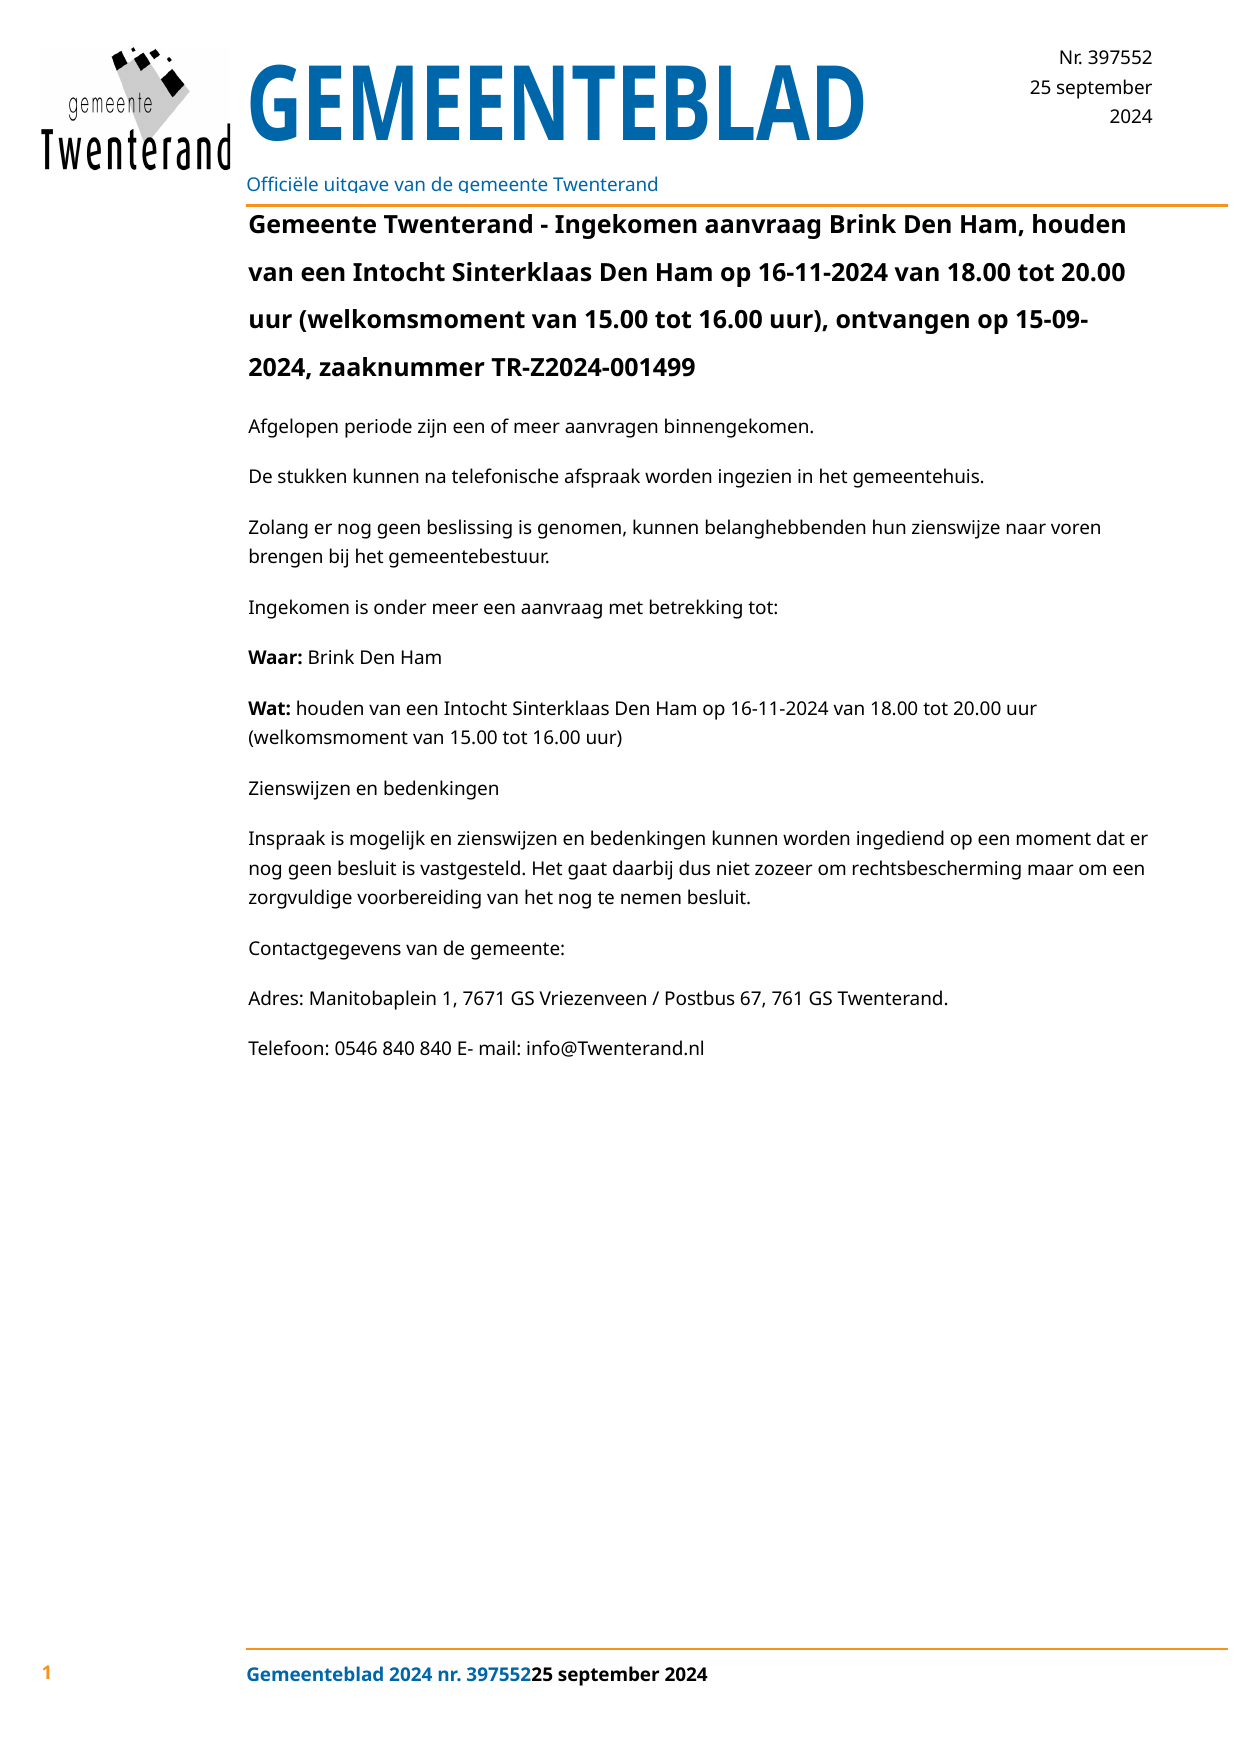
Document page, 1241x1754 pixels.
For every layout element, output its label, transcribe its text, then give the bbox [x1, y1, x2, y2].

text Waar: Brink Den Ham [248, 644, 1152, 670]
picture [41, 47, 231, 172]
text Wat: houden van een Intocht Sinterklaas Den Ham op 16-11-2024 van 18.00 tot 20.00 uur (welkomsmoment van 15.00 tot 16.00 uur) [248, 695, 1152, 750]
text Adres: Manitobaplein 1, 7671 GS Vriezenveen / Postbus 67, 761 GS Twenterand. [248, 985, 1152, 1011]
text Ingekomen is onder meer een aanvraag met betrekking tot: [248, 594, 1152, 620]
text Gemeente Twenterand - Ingekomen aanvraag Brink Den Ham, houden van een Intocht Sinterklaas Den Ham op 16-11-2024 van 18.00 tot 20.00 uur (welkomsmoment van 15.00 tot 16.00 uur), ontvangen op 15-09-2024, zaaknummer TR-Z2024-001499 [248, 207, 1152, 384]
text Zienswijzen en bedenkingen [248, 775, 1152, 801]
text Inspraak is mogelijk en zienswijzen en bedenkingen kunnen worden ingediend op een moment dat er nog geen besluit is vastgesteld. Het gaat daarbij dus niet zozeer om rechtsbescherming maar om een zorgvuldige voorbereiding van het nog te nemen besluit. [248, 825, 1152, 910]
text Zolang er nog geen beslissing is genomen, kunnen belanghebbenden hun zienswijze naar voren brengen bij het gemeentebestuur. [248, 514, 1152, 569]
text Telefoon: 0546 840 840 E- mail: info@Twenterand.nl [248, 1036, 1152, 1061]
text De stukken kunnen na telefonische afspraak worden ingezien in het gemeentehuis. [248, 463, 1152, 489]
text Afgelopen periode zijn een of meer aanvragen binnengekomen. [248, 413, 1152, 439]
text Contactgegevens van de gemeente: [248, 935, 1152, 961]
